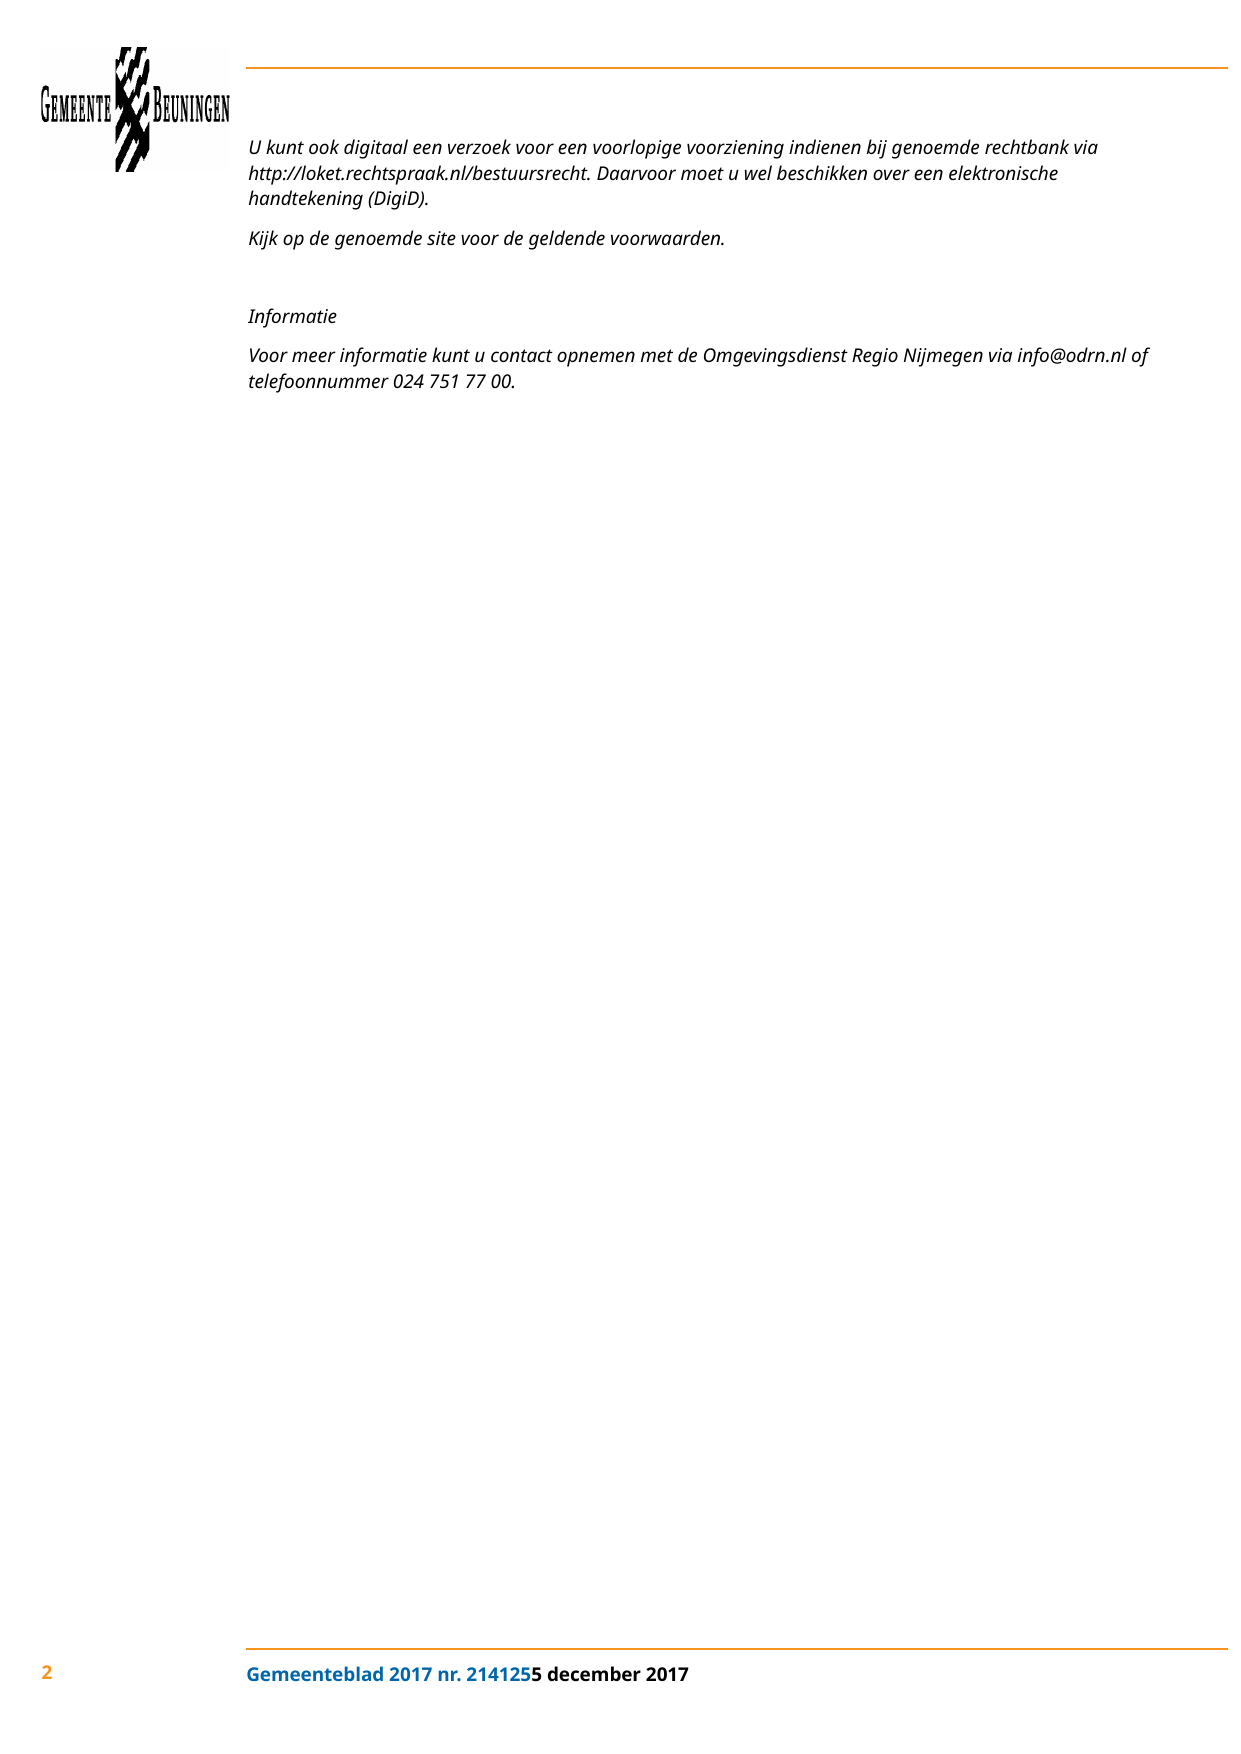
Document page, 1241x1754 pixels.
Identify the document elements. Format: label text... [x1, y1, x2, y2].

text Kijk op de genoemde site voor de geldende voorwaarden. [248, 225, 1152, 251]
text Informatie [248, 303, 1152, 329]
picture [41, 47, 231, 172]
text Voor meer informatie kunt u contact opnemen met de Omgevingsdienst Regio Nijmegen via info@odrn.nl of telefoonnummer 024 751 77 00. [248, 343, 1152, 394]
text U kunt ook digitaal een verzoek voor een voorlopige voorziening indienen bij genoemde rechtbank via http://loket.rechtspraak.nl/bestuursrecht. Daarvoor moet u wel beschikken over een elektronische handtekening (DigiD). [248, 134, 1152, 211]
